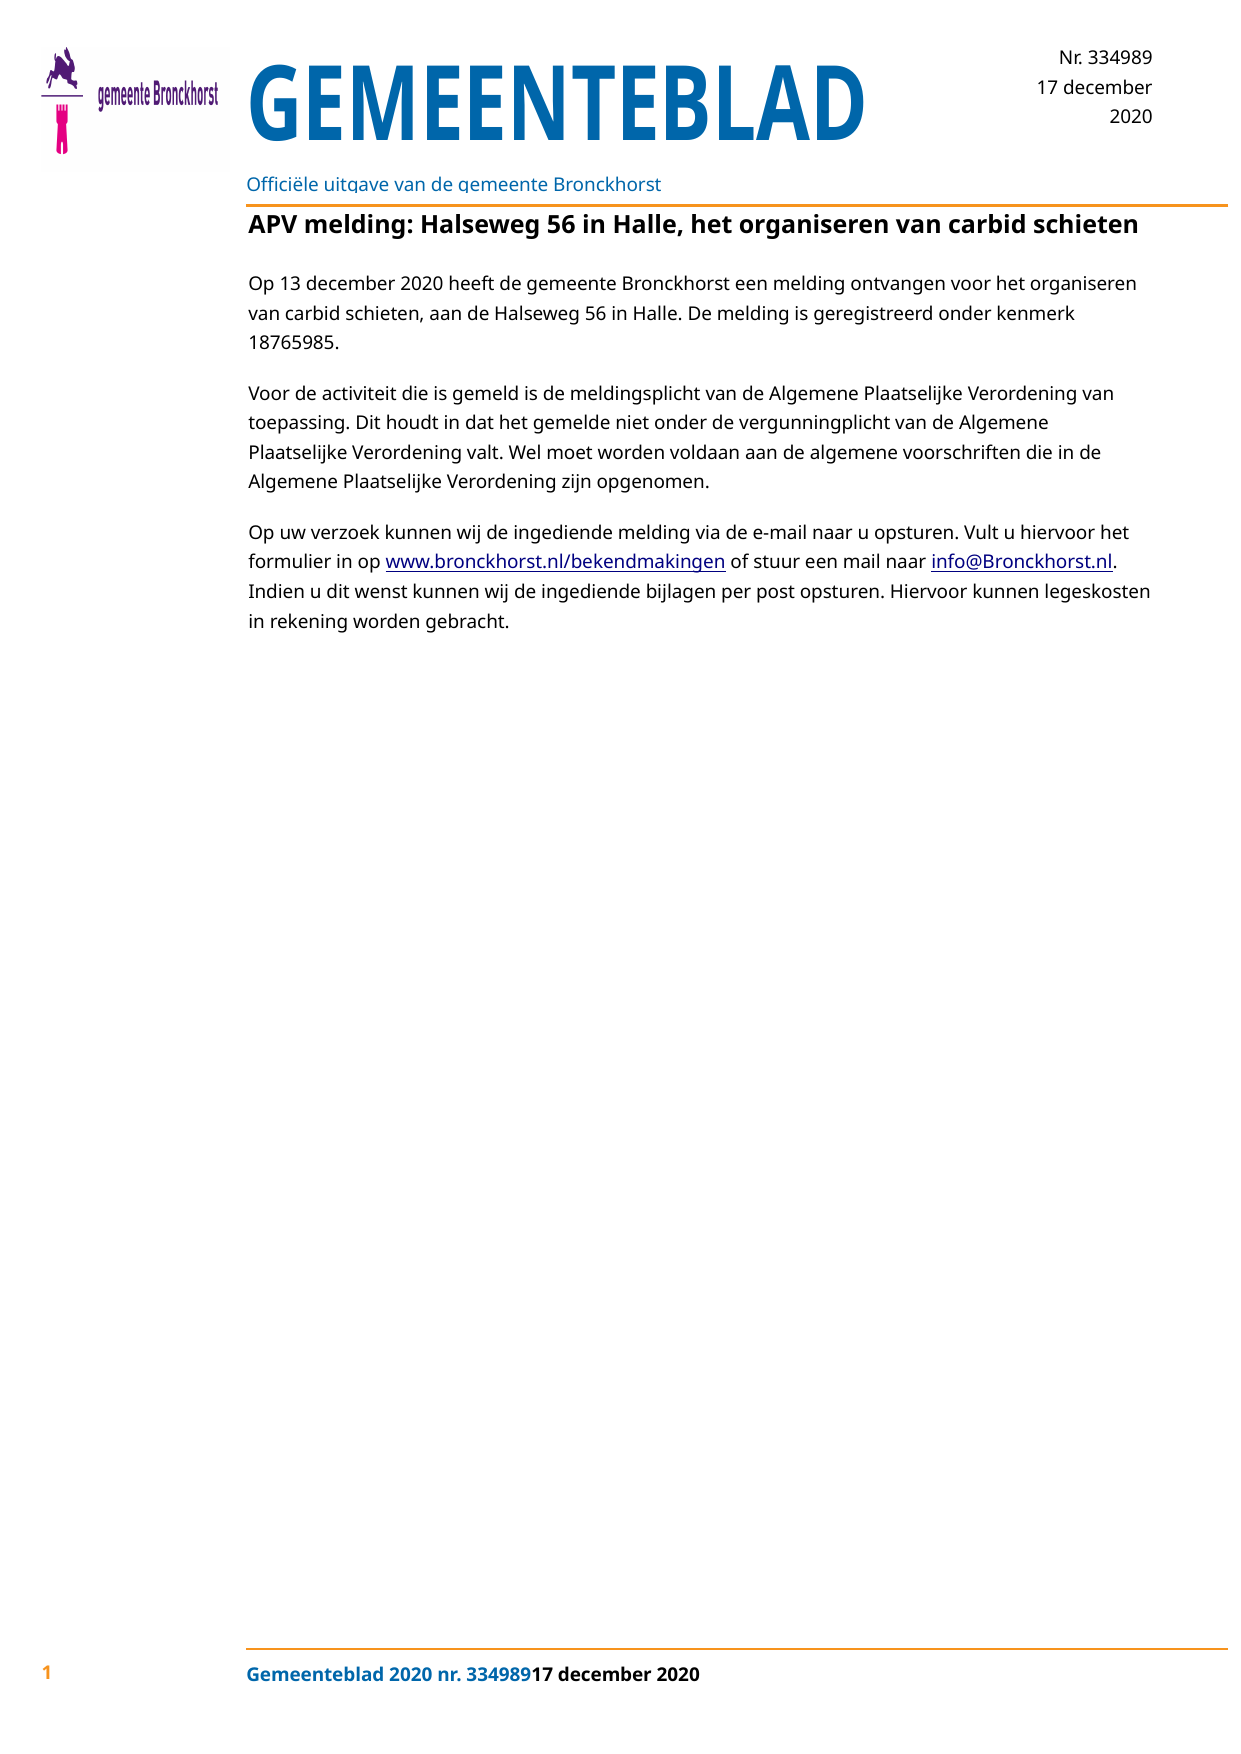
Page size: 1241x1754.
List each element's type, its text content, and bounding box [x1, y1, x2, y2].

picture [41, 47, 231, 172]
text Op uw verzoek kunnen wij de ingediende melding via de e-mail naar u opsturen. Vult u hiervoor het formulier in op www.bronckhorst.nl/bekendmakingen of stuur een mail naar info@Bronckhorst.nl. Indien u dit wenst kunnen wij de ingediende bijlagen per post opsturen. Hiervoor kunnen legeskosten in rekening worden gebracht. [248, 519, 1152, 633]
text Voor de activiteit die is gemeld is de meldingsplicht van de Algemene Plaatselijke Verordening van toepassing. Dit houdt in dat het gemelde niet onder de vergunningplicht van de Algemene Plaatselijke Verordening valt. Wel moet worden voldaan aan de algemene voorschriften die in de Algemene Plaatselijke Verordening zijn opgenomen. [248, 380, 1152, 494]
text APV melding: Halseweg 56 in Halle, het organiseren van carbid schieten [248, 207, 1152, 241]
text Op 13 december 2020 heeft de gemeente Bronckhorst een melding ontvangen voor het organiseren van carbid schieten, aan de Halseweg 56 in Halle. De melding is geregistreerd onder kenmerk 18765985. [248, 270, 1152, 355]
